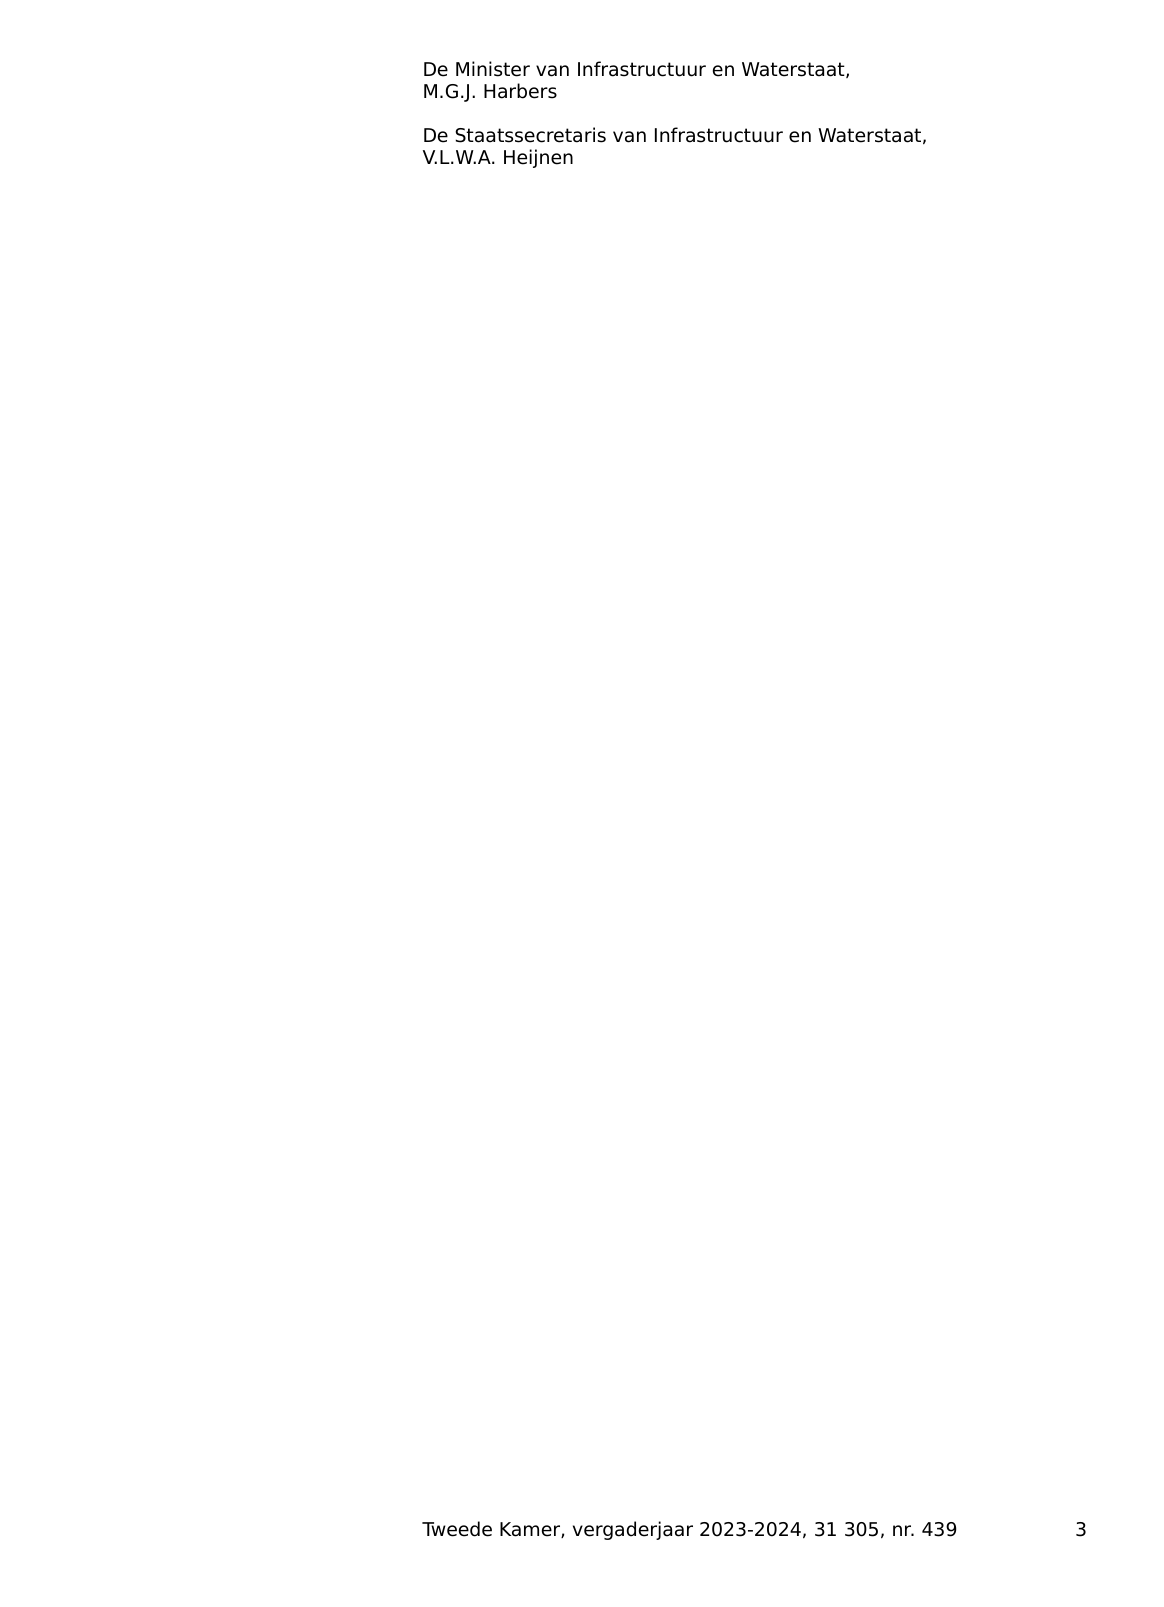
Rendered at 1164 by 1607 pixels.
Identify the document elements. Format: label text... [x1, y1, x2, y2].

text De Staatssecretaris van Infrastructuur en Waterstaat, V.L.W.A. Heijnen [422, 125, 1087, 169]
text De Minister van Infrastructuur en Waterstaat, M.G.J. Harbers [422, 59, 1087, 103]
